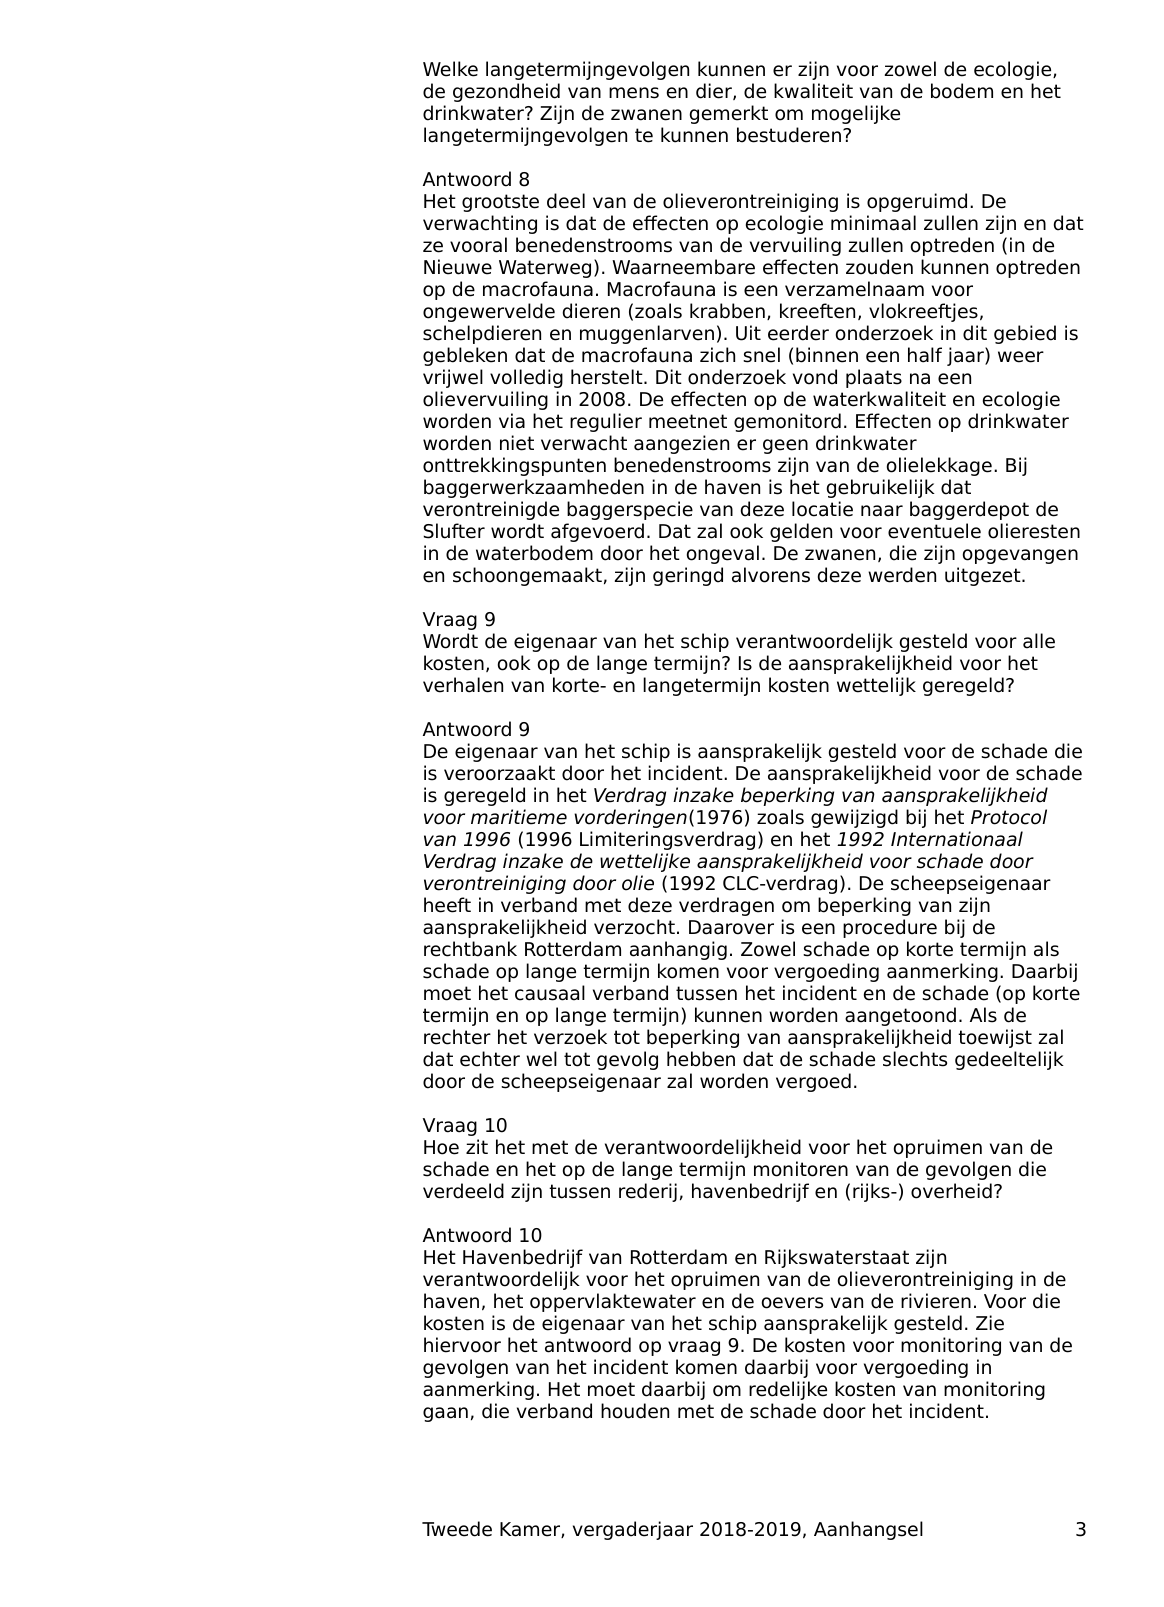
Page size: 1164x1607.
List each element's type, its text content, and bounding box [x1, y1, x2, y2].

text Wordt de eigenaar van het schip verantwoordelijk gesteld voor alle kosten, ook op de lange termijn? Is de aansprakelijkheid voor het verhalen van korte- en langetermijn kosten wettelijk geregeld? [422, 631, 1087, 697]
text Antwoord 10 [422, 1225, 1087, 1247]
text Het Havenbedrijf van Rotterdam en Rijkswaterstaat zijn verantwoordelijk voor het opruimen van de olieverontreiniging in de haven, het oppervlaktewater en de oevers van de rivieren. Voor die kosten is de eigenaar van het schip aansprakelijk gesteld. Zie hiervoor het antwoord op vraag 9. De kosten voor monitoring van de gevolgen van het incident komen daarbij voor vergoeding in aanmerking. Het moet daarbij om redelijke kosten van monitoring gaan, die verband houden met de schade door het incident. [422, 1247, 1087, 1423]
text De eigenaar van het schip is aansprakelijk gesteld voor de schade die is veroorzaakt door het incident. De aansprakelijkheid voor de schade is geregeld in het Verdrag inzake beperking van aansprakelijkheid voor maritieme vorderingen(1976) zoals gewijzigd bij het Protocol van 1996 (1996 Limiteringsverdrag) en het 1992 Internationaal Verdrag inzake de wettelijke aansprakelijkheid voor schade door verontreiniging door olie (1992 CLC-verdrag). De scheepseigenaar heeft in verband met deze verdragen om beperking van zijn aansprakelijkheid verzocht. Daarover is een procedure bij de rechtbank Rotterdam aanhangig. Zowel schade op korte termijn als schade op lange termijn komen voor vergoeding aanmerking. Daarbij moet het causaal verband tussen het incident en de schade (op korte termijn en op lange termijn) kunnen worden aangetoond. Als de rechter het verzoek tot beperking van aansprakelijkheid toewijst zal dat echter wel tot gevolg hebben dat de schade slechts gedeeltelijk door de scheepseigenaar zal worden vergoed. [422, 741, 1087, 1093]
text Het grootste deel van de olieverontreiniging is opgeruimd. De verwachting is dat de effecten op ecologie minimaal zullen zijn en dat ze vooral benedenstrooms van de vervuiling zullen optreden (in de Nieuwe Waterweg). Waarneembare effecten zouden kunnen optreden op de macrofauna. Macrofauna is een verzamelnaam voor ongewervelde dieren (zoals krabben, kreeften, vlokreeftjes, schelpdieren en muggenlarven). Uit eerder onderzoek in dit gebied is gebleken dat de macrofauna zich snel (binnen een half jaar) weer vrijwel volledig herstelt. Dit onderzoek vond plaats na een olievervuiling in 2008. De effecten op de waterkwaliteit en ecologie worden via het regulier meetnet gemonitord. Effecten op drinkwater worden niet verwacht aangezien er geen drinkwater onttrekkingspunten benedenstrooms zijn van de olielekkage. Bij baggerwerkzaamheden in de haven is het gebruikelijk dat verontreinigde baggerspecie van deze locatie naar baggerdepot de Slufter wordt afgevoerd. Dat zal ook gelden voor eventuele olieresten in de waterbodem door het ongeval. De zwanen, die zijn opgevangen en schoongemaakt, zijn geringd alvorens deze werden uitgezet. [422, 191, 1087, 587]
text Hoe zit het met de verantwoordelijkheid voor het opruimen van de schade en het op de lange termijn monitoren van de gevolgen die verdeeld zijn tussen rederij, havenbedrijf en (rijks-) overheid? [422, 1137, 1087, 1203]
text Welke langetermijngevolgen kunnen er zijn voor zowel de ecologie, de gezondheid van mens en dier, de kwaliteit van de bodem en het drinkwater? Zijn de zwanen gemerkt om mogelijke langetermijngevolgen te kunnen bestuderen? [422, 59, 1087, 147]
text Vraag 9 [422, 609, 1087, 631]
text Antwoord 9 [422, 719, 1087, 741]
text Antwoord 8 [422, 169, 1087, 191]
text Vraag 10 [422, 1115, 1087, 1137]
